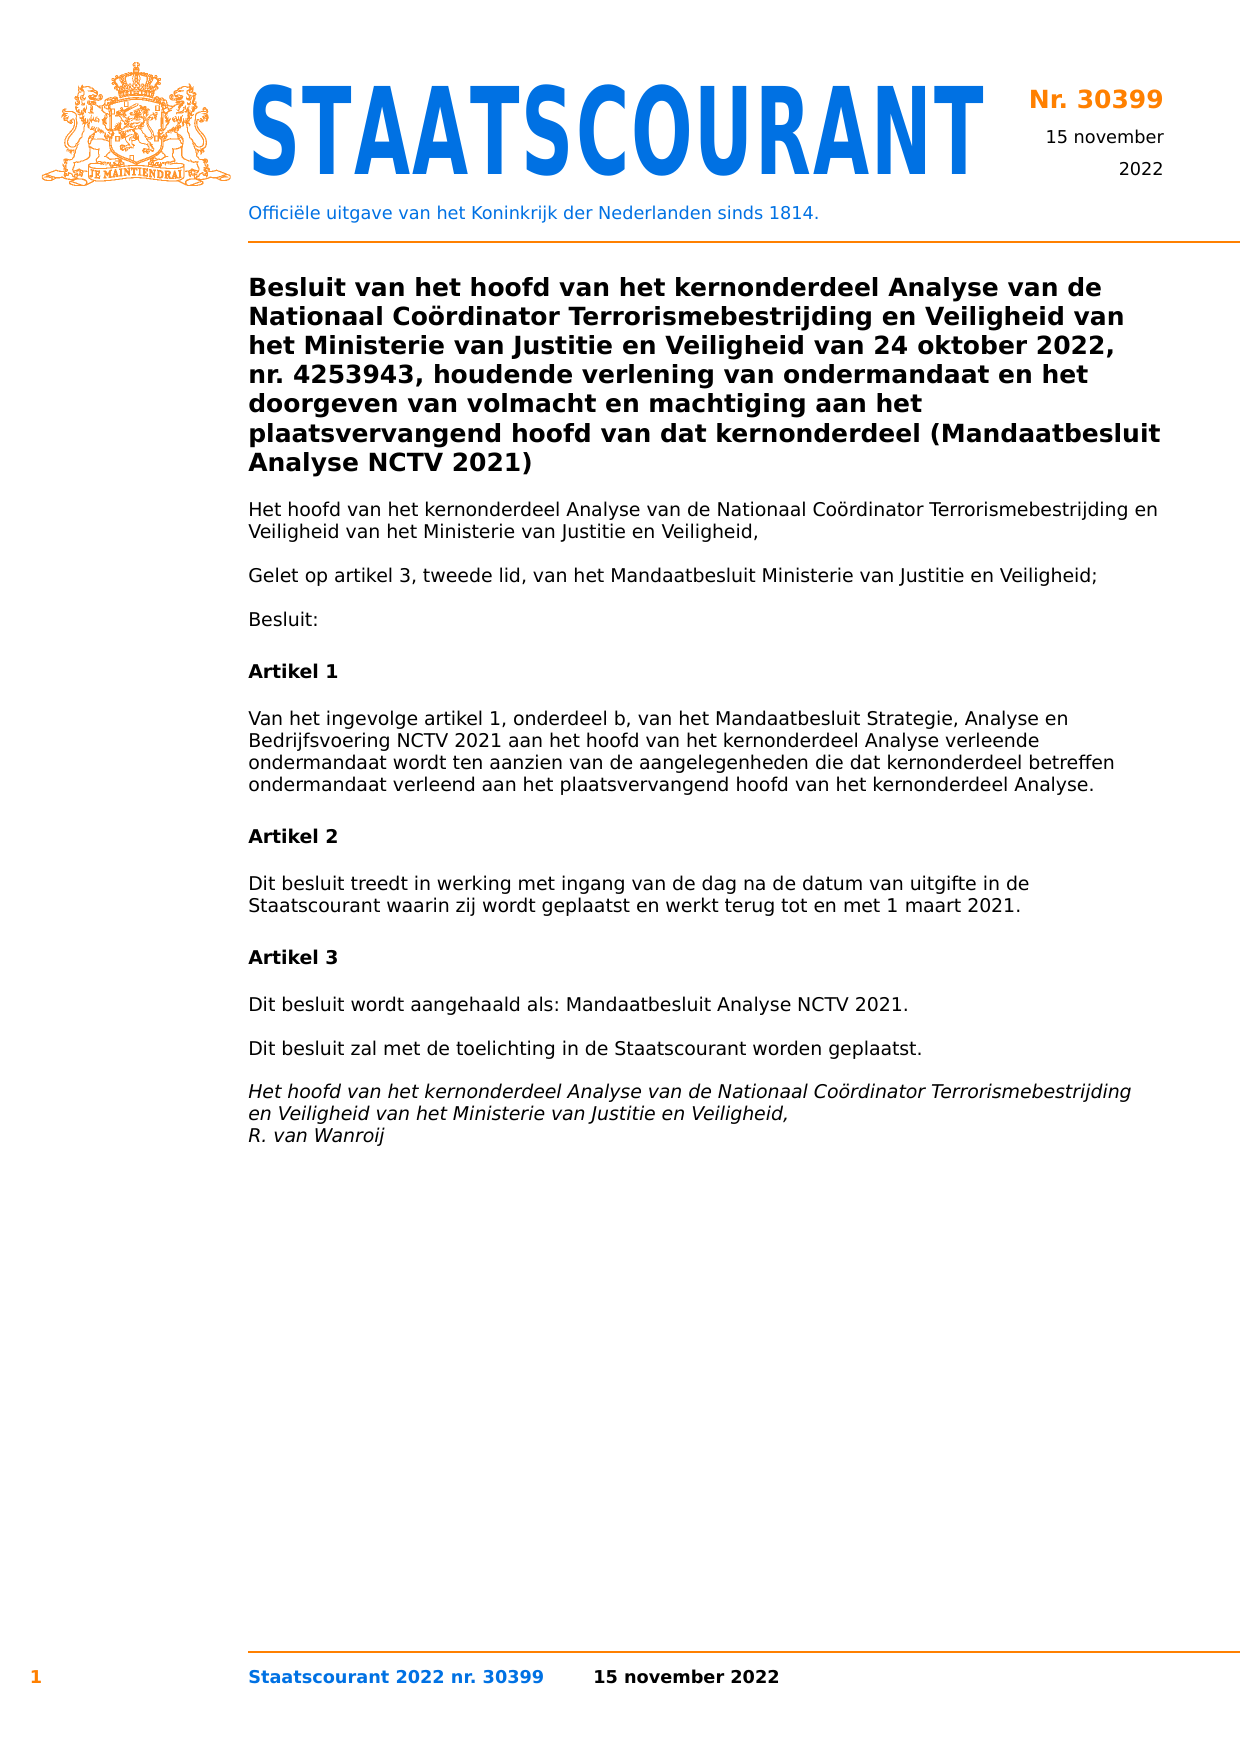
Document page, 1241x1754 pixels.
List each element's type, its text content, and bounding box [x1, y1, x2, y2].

table_cell 2022 [998, 153, 1240, 203]
subtitle Besluit van het hoofd van het kernonderdeel Analyse van de Nationaal Coördinator Terrorismebestrijding en Veiligheid van het Ministerie van Justitie en Veiligheid van 24 oktober 2022, nr. 4253943, houdende verlening van ondermandaat en het doorgeven van volmacht en machtiging aan het plaatsvervangend hoofd van dat kernonderdeel (Mandaatbesluit Analyse NCTV 2021) [248, 273, 1163, 477]
text Dit besluit wordt aangehaald als: Mandaatbesluit Analyse NCTV 2021. [248, 993, 1163, 1016]
subtitle Artikel 2 [248, 826, 1163, 848]
text Het hoofd van het kernonderdeel Analyse van de Nationaal Coördinator Terrorismebestrijding en Veiligheid van het Ministerie van Justitie en Veiligheid, [248, 499, 1163, 543]
table_header Nr. 30399 [998, 62, 1240, 121]
subtitle Artikel 3 [248, 947, 1163, 968]
text Dit besluit treedt in werking met ingang van de dag na de datum van uitgifte in de Staatscourant waarin zij wordt geplaatst en werkt terug tot en met 1 maart 2021. [248, 873, 1163, 917]
text Dit besluit zal met de toelichting in de Staatscourant worden geplaatst. [248, 1037, 1163, 1059]
table_header [25, 62, 248, 241]
text Gelet op artikel 3, tweede lid, van het Mandaatbesluit Ministerie van Justitie en Veiligheid; [248, 565, 1163, 587]
text Het hoofd van het kernonderdeel Analyse van de Nationaal Coördinator Terrorismebestrijding en Veiligheid van het Ministerie van Justitie en Veiligheid, R. van Wanroij [248, 1081, 1163, 1147]
table_cell Officiële uitgave van het Koninkrijk der Nederlanden sinds 1814. [248, 203, 1240, 241]
table_cell 15 november [998, 121, 1240, 153]
table_header STAATSCOURANT [248, 62, 998, 203]
picture [41, 62, 231, 186]
subtitle Artikel 1 [248, 661, 1163, 683]
text Besluit: [248, 609, 1163, 631]
text Van het ingevolge artikel 1, onderdeel b, van het Mandaatbesluit Strategie, Analyse en Bedrijfsvoering NCTV 2021 aan het hoofd van het kernonderdeel Analyse verleende ondermandaat wordt ten aanzien van de aangelegenheden die dat kernonderdeel betreffen ondermandaat verleend aan het plaatsvervangend hoofd van het kernonderdeel Analyse. [248, 708, 1163, 796]
